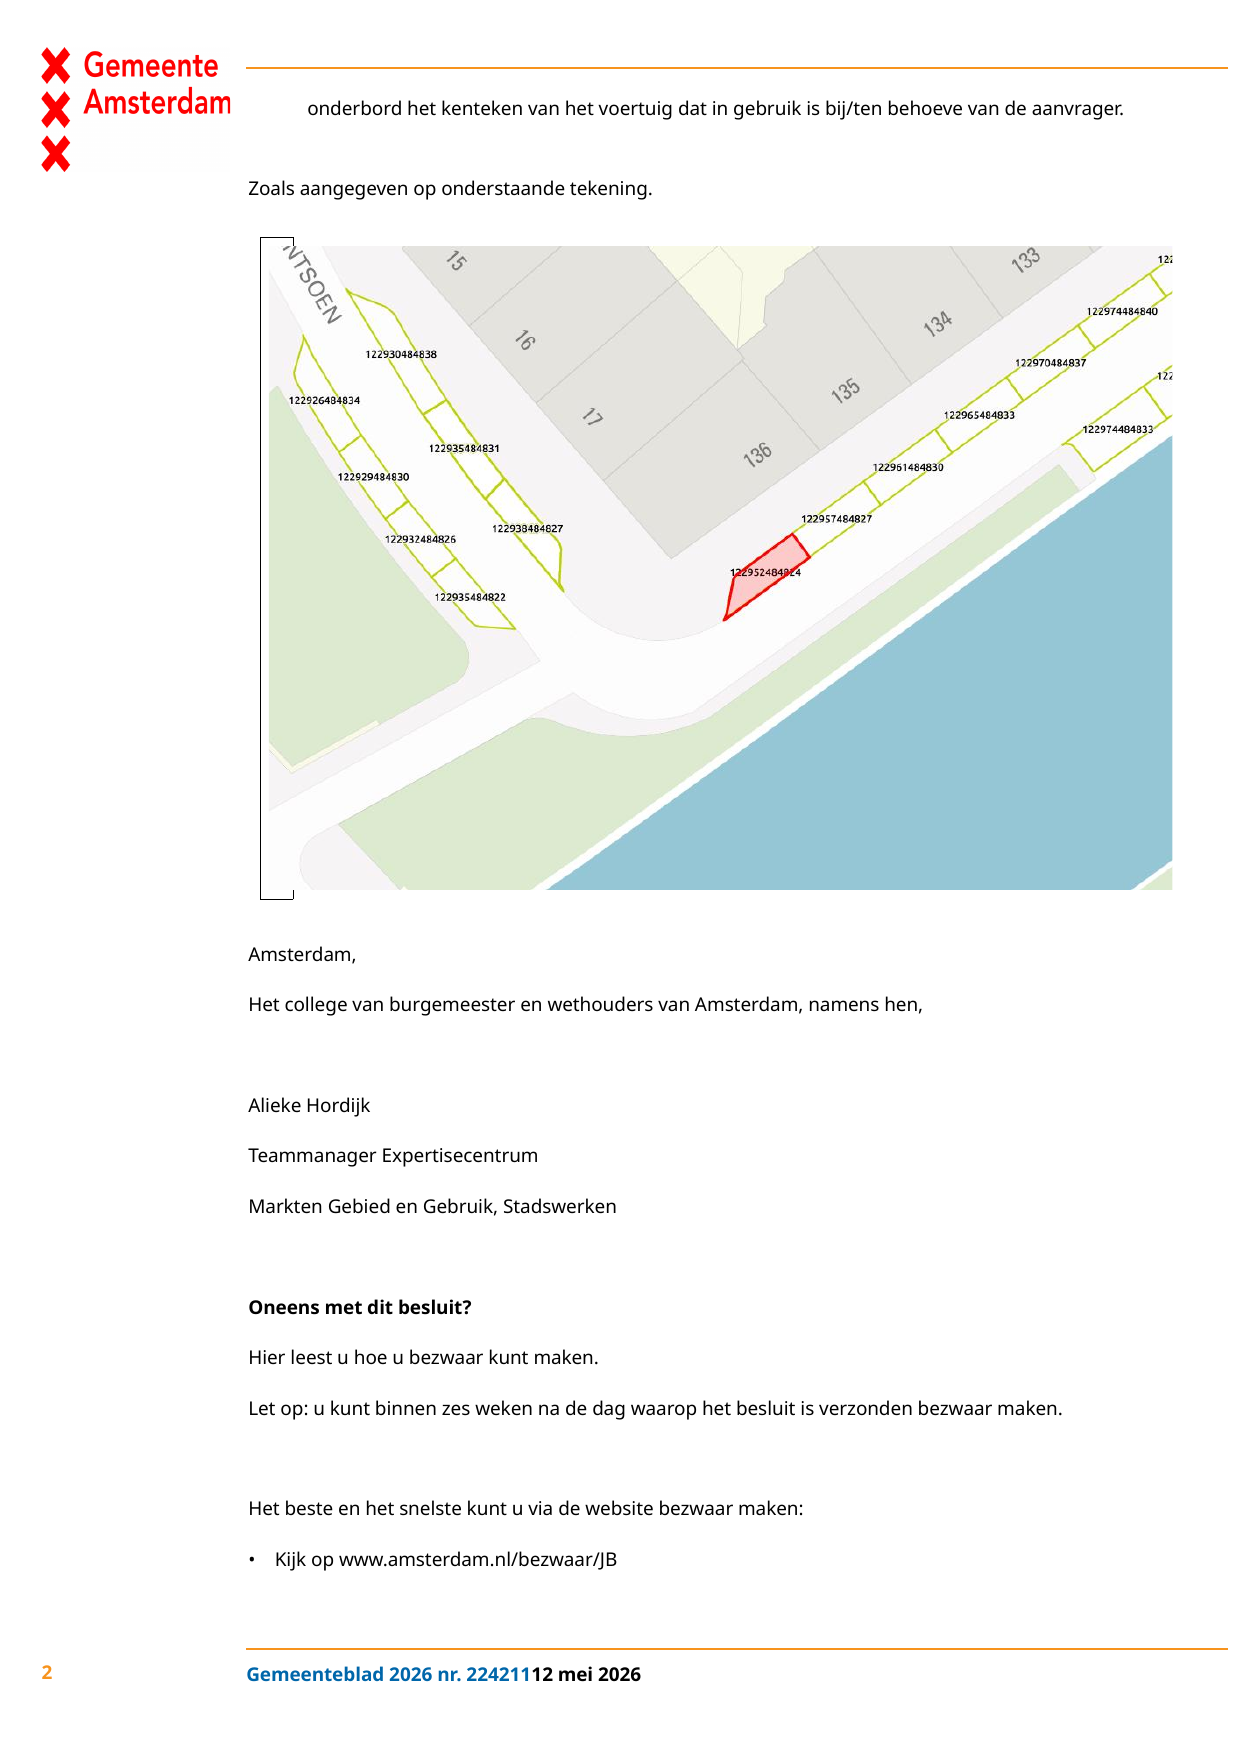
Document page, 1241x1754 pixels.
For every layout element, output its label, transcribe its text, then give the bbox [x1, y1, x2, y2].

list onderbord het kenteken van het voertuig dat in gebruik is bij/ten behoeve van de aanvrager. [248, 95, 1152, 121]
picture [41, 47, 231, 172]
text Let op: u kunt binnen zes weken na de dag waarop het besluit is verzonden bezwaar maken. [248, 1395, 1152, 1421]
text Alieke Hordijk [248, 1092, 1152, 1118]
text Amsterdam, [248, 941, 1152, 967]
text Het beste en het snelste kunt u via de website bezwaar maken: [248, 1496, 1152, 1521]
text Zoals aangegeven op onderstaande tekening. [248, 175, 1152, 201]
text • Kijk op www.amsterdam.nl/bezwaar/JB [248, 1546, 1152, 1572]
text Markten Gebied en Gebruik, Stadswerken [248, 1193, 1152, 1219]
text Het college van burgemeester en wethouders van Amsterdam, namens hen, [248, 991, 1152, 1017]
picture [268, 246, 1173, 890]
text Hier leest u hoe u bezwaar kunt maken. [248, 1344, 1152, 1370]
text Teammanager Expertisecentrum [248, 1143, 1152, 1168]
text Oneens met dit besluit? [248, 1294, 1152, 1320]
